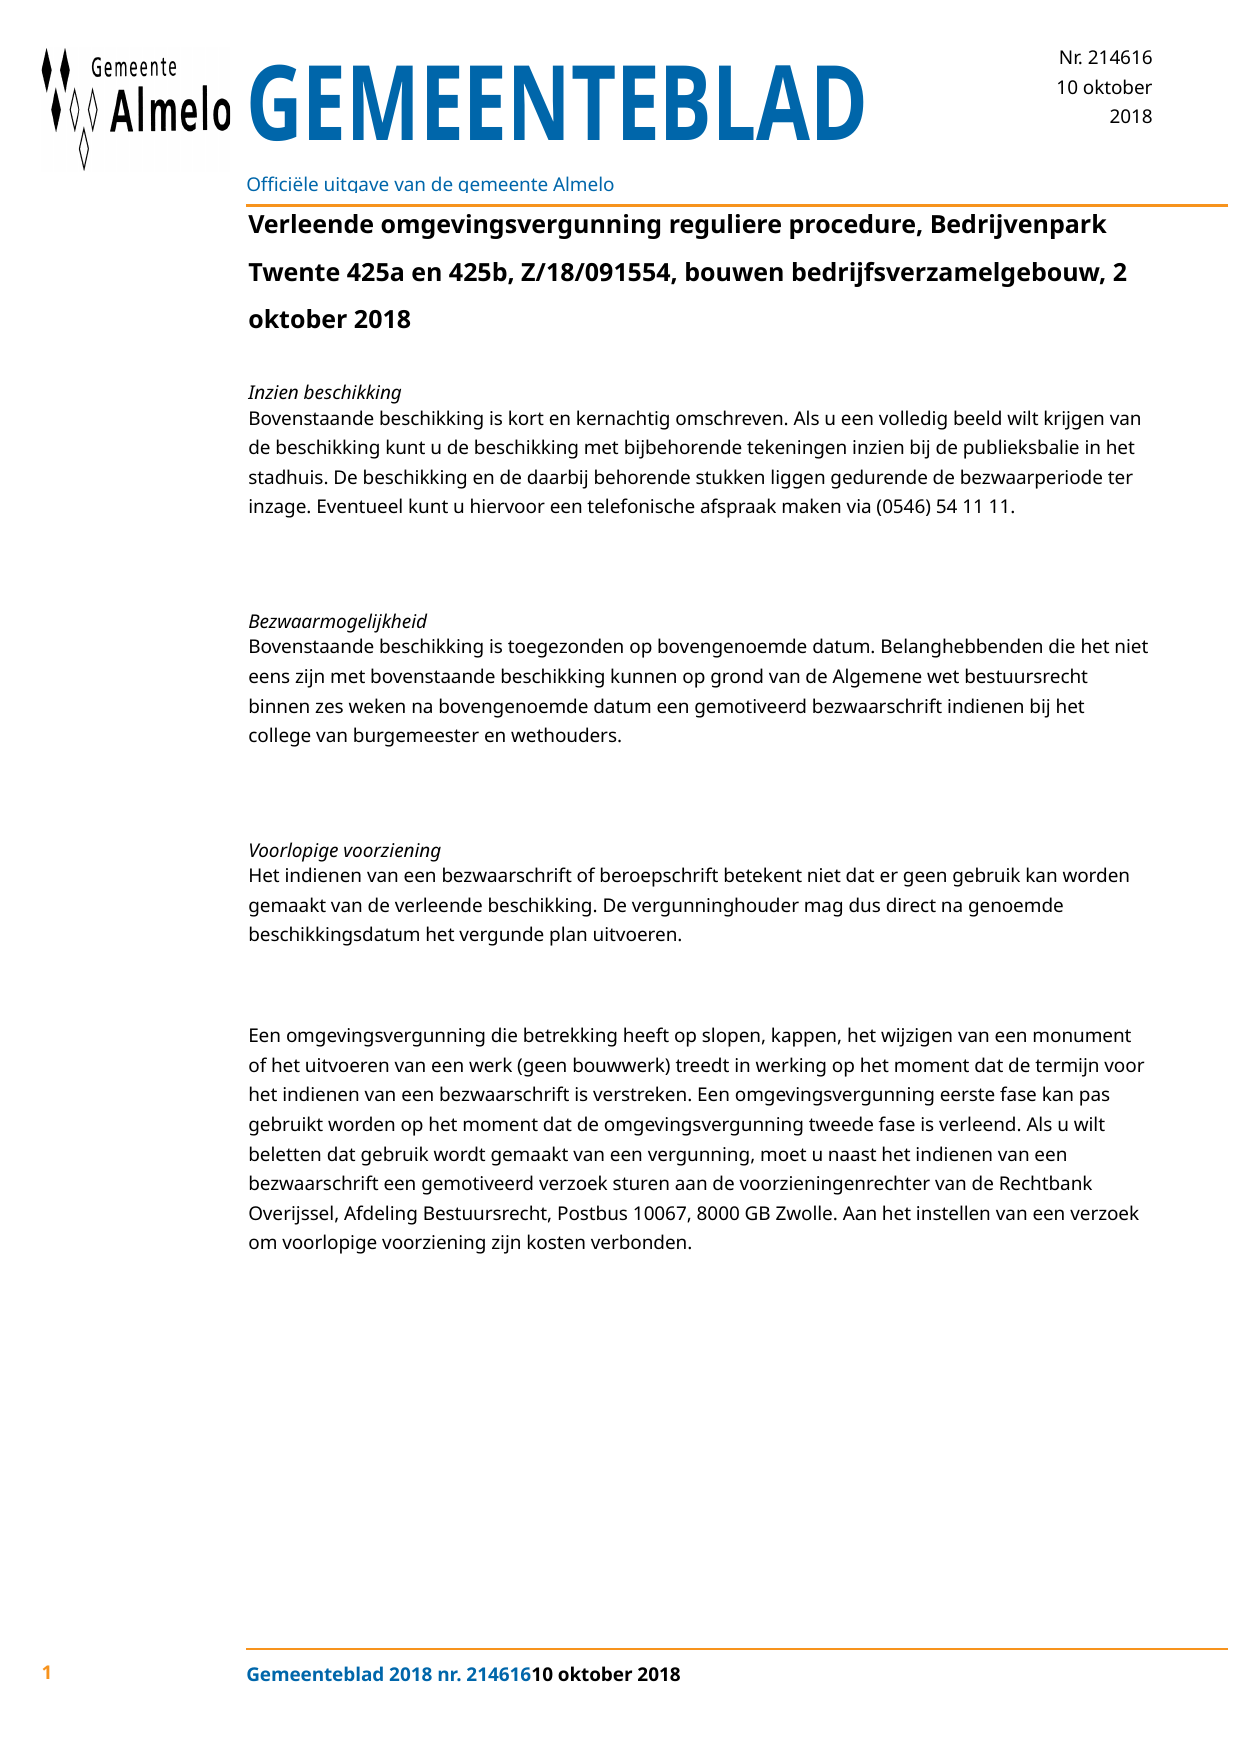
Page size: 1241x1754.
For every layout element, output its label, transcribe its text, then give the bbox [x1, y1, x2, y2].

text Inzien beschikking [248, 379, 1152, 405]
text Een omgevingsvergunning die betrekking heeft op slopen, kappen, het wijzigen van een monument of het uitvoeren van een werk (geen bouwwerk) treedt in werking op het moment dat de termijn voor het indienen van een bezwaarschrift is verstreken. Een omgevingsvergunning eerste fase kan pas gebruikt worden op het moment dat de omgevingsvergunning tweede fase is verleend. Als u wilt beletten dat gebruik wordt gemaakt van een vergunning, moet u naast het indienen van een bezwaarschrift een gemotiveerd verzoek sturen aan de voorzieningenrechter van de Rechtbank Overijssel, Afdeling Bestuursrecht, Postbus 10067, 8000 GB Zwolle. Aan het instellen van een verzoek om voorlopige voorziening zijn kosten verbonden. [248, 1022, 1152, 1255]
text Voorlopige voorziening [248, 837, 1152, 862]
text Bezwaarmogelijkheid [248, 608, 1152, 634]
text Verleende omgevingsvergunning reguliere procedure, Bedrijvenpark Twente 425a en 425b, Z/18/091554, bouwen bedrijfsverzamelgebouw, 2 oktober 2018 [248, 207, 1152, 336]
picture [41, 47, 231, 172]
text Het indienen van een bezwaarschrift of beroepschrift betekent niet dat er geen gebruik kan worden gemaakt van de verleende beschikking. De vergunninghouder mag dus direct na genoemde beschikkingsdatum het vergunde plan uitvoeren. [248, 862, 1152, 947]
text Bovenstaande beschikking is toegezonden op bovengenoemde datum. Belanghebbenden die het niet eens zijn met bovenstaande beschikking kunnen op grond van de Algemene wet bestuursrecht binnen zes weken na bovengenoemde datum een gemotiveerd bezwaarschrift indienen bij het college van burgemeester en wethouders. [248, 634, 1152, 748]
text Bovenstaande beschikking is kort en kernachtig omschreven. Als u een volledig beeld wilt krijgen van de beschikking kunt u de beschikking met bijbehorende tekeningen inzien bij de publieksbalie in het stadhuis. De beschikking en de daarbij behorende stukken liggen gedurende de bezwaarperiode ter inzage. Eventueel kunt u hiervoor een telefonische afspraak maken via (0546) 54 11 11. [248, 405, 1152, 519]
